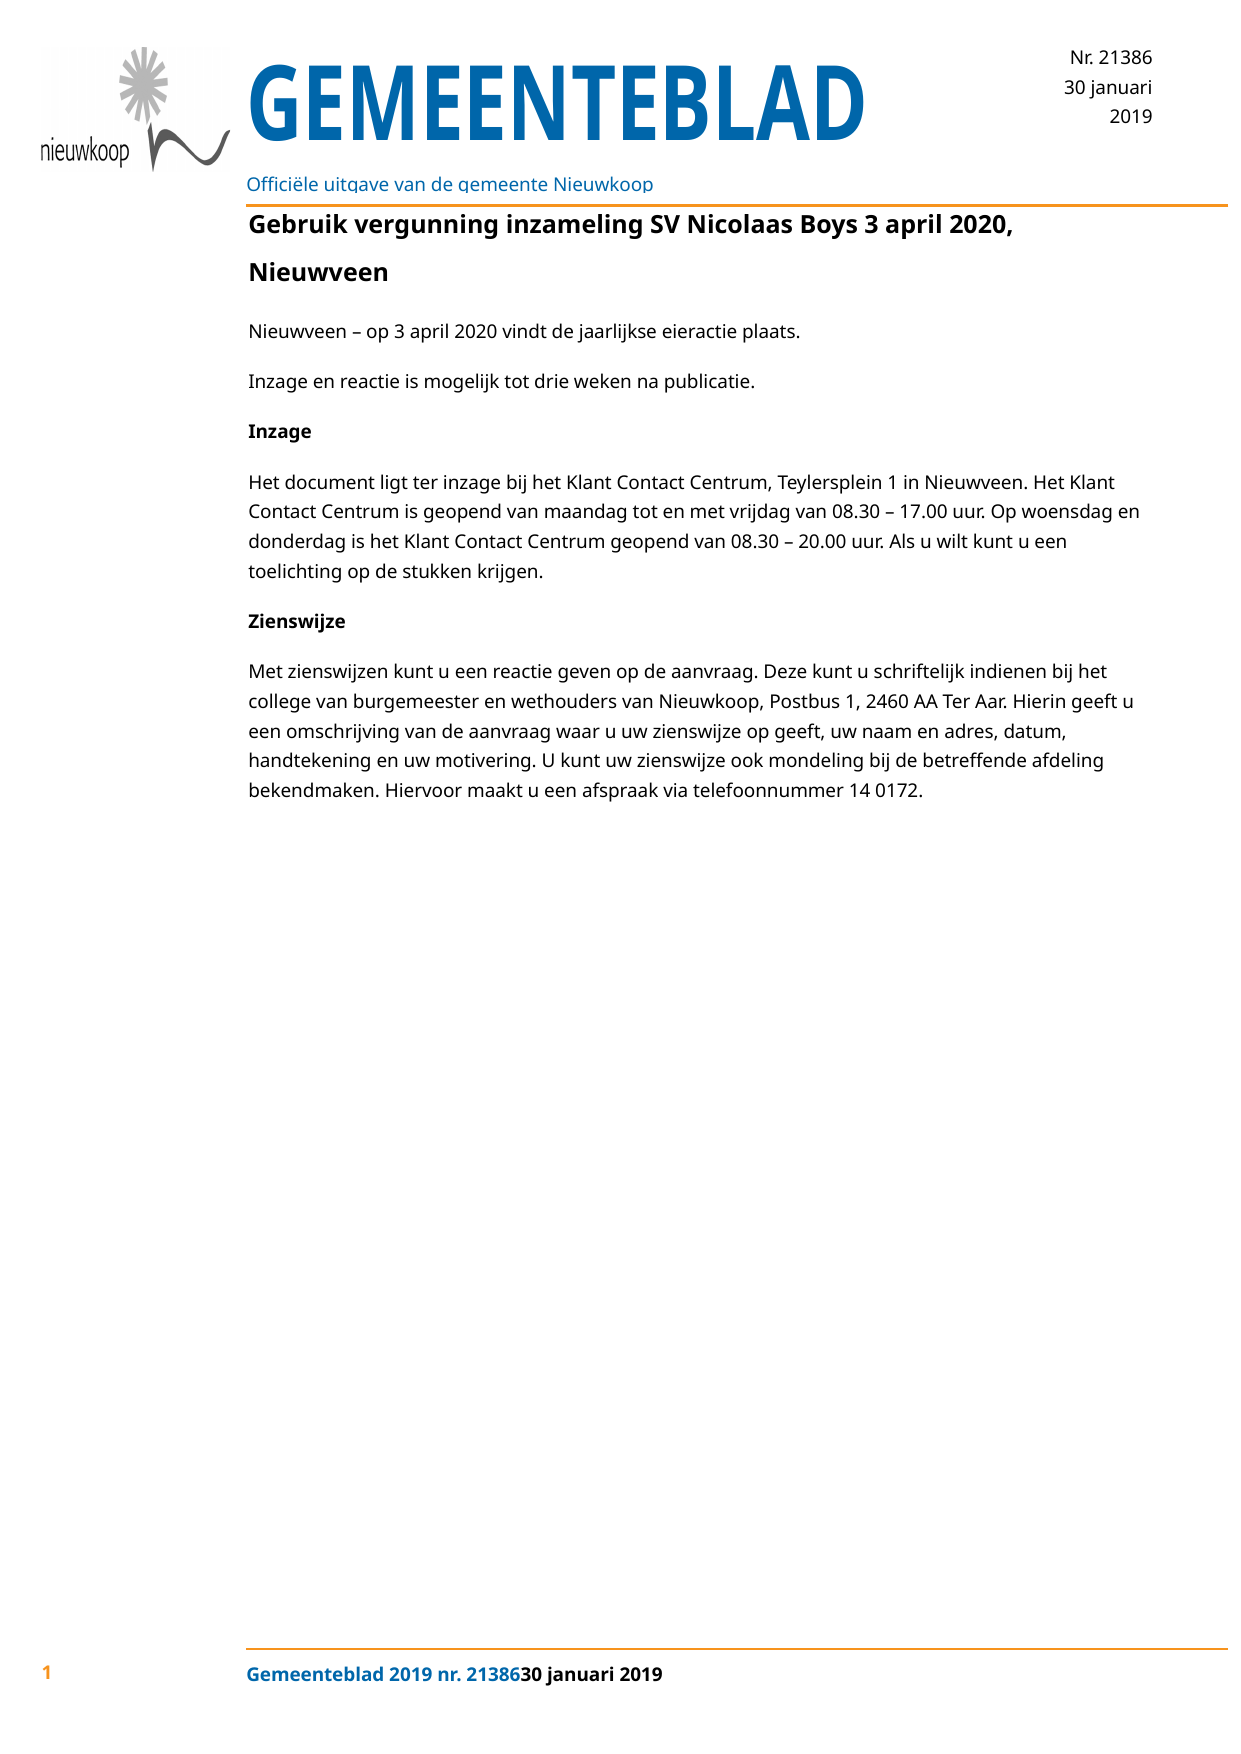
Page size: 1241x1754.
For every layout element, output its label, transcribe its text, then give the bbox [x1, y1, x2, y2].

text Inzage en reactie is mogelijk tot drie weken na publicatie. [248, 368, 1152, 394]
text Zienswijze [248, 608, 1152, 634]
text Gebruik vergunning inzameling SV Nicolaas Boys 3 april 2020, Nieuwveen [248, 207, 1152, 288]
text Inzage [248, 419, 1152, 444]
text Met zienswijzen kunt u een reactie geven op de aanvraag. Deze kunt u schriftelijk indienen bij het college van burgemeester en wethouders van Nieuwkoop, Postbus 1, 2460 AA Ter Aar. Hierin geeft u een omschrijving van de aanvraag waar u uw zienswijze op geeft, uw naam en adres, datum, handtekening en uw motivering. U kunt uw zienswijze ook mondeling bij de betreffende afdeling bekendmaken. Hiervoor maakt u een afspraak via telefoonnummer 14 0172. [248, 659, 1152, 803]
text Het document ligt ter inzage bij het Klant Contact Centrum, Teylersplein 1 in Nieuwveen. Het Klant Contact Centrum is geopend van maandag tot en met vrijdag van 08.30 – 17.00 uur. Op woensdag en donderdag is het Klant Contact Centrum geopend van 08.30 – 20.00 uur. Als u wilt kunt u een toelichting op de stukken krijgen. [248, 469, 1152, 584]
picture [41, 47, 231, 172]
text Nieuwveen – op 3 april 2020 vindt de jaarlijkse eieractie plaats. [248, 318, 1152, 344]
